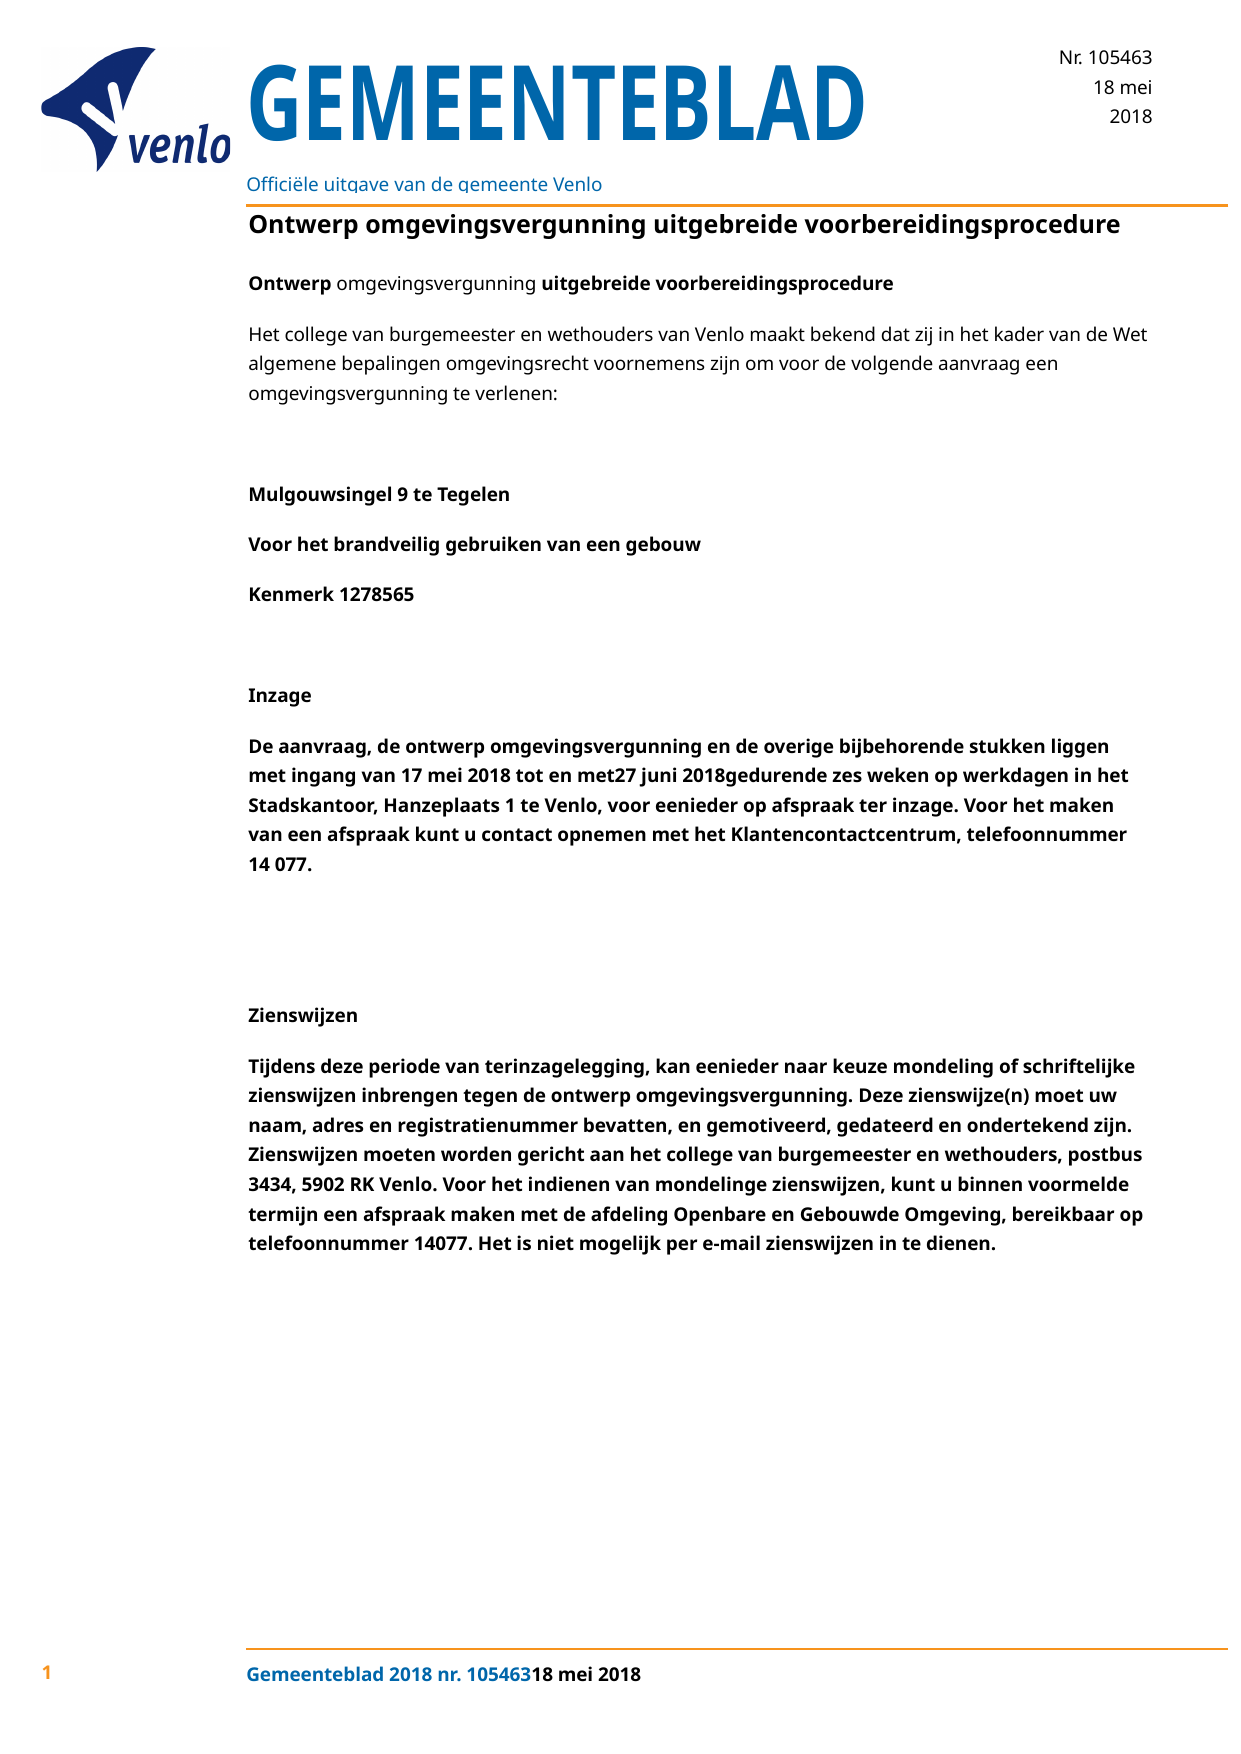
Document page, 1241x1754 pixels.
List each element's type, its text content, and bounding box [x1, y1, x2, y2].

text Ontwerp omgevingsvergunning uitgebreide voorbereidingsprocedure [248, 207, 1152, 241]
text Tijdens deze periode van terinzagelegging, kan eenieder naar keuze mondeling of schriftelijke zienswijzen inbrengen tegen de ontwerp omgevingsvergunning. Deze zienswijze(n) moet uw naam, adres en registratienummer bevatten, en gemotiveerd, gedateerd en ondertekend zijn. Zienswijzen moeten worden gericht aan het college van burgemeester en wethouders, postbus 3434, 5902 RK Venlo. Voor het indienen van mondelinge zienswijzen, kunt u binnen voormelde termijn een afspraak maken met de afdeling Openbare en Gebouwde Omgeving, bereikbaar op telefoonnummer 14077. Het is niet mogelijk per e-mail zienswijzen in te dienen. [248, 1053, 1152, 1256]
text Zienswijzen [248, 1002, 1152, 1028]
text Het college van burgemeester en wethouders van Venlo maakt bekend dat zij in het kader van de Wet algemene bepalingen omgevingsrecht voornemens zijn om voor de volgende aanvraag een omgevingsvergunning te verlenen: [248, 321, 1152, 406]
text Kenmerk 1278565 [248, 582, 1152, 607]
text De aanvraag, de ontwerp omgevingsvergunning en de overige bijbehorende stukken liggen met ingang van 17 mei 2018 tot en met27 juni 2018gedurende zes weken op werkdagen in het Stadskantoor, Hanzeplaats 1 te Venlo, voor eenieder op afspraak ter inzage. Voor het maken van een afspraak kunt u contact opnemen met het Klantencontactcentrum, telefoonnummer 14 077. [248, 733, 1152, 877]
text Mulgouwsingel 9 te Tegelen [248, 481, 1152, 506]
text Inzage [248, 682, 1152, 708]
text Ontwerp omgevingsvergunning uitgebreide voorbereidingsprocedure [248, 270, 1152, 296]
text Voor het brandveilig gebruiken van een gebouw [248, 531, 1152, 557]
picture [41, 47, 231, 172]
